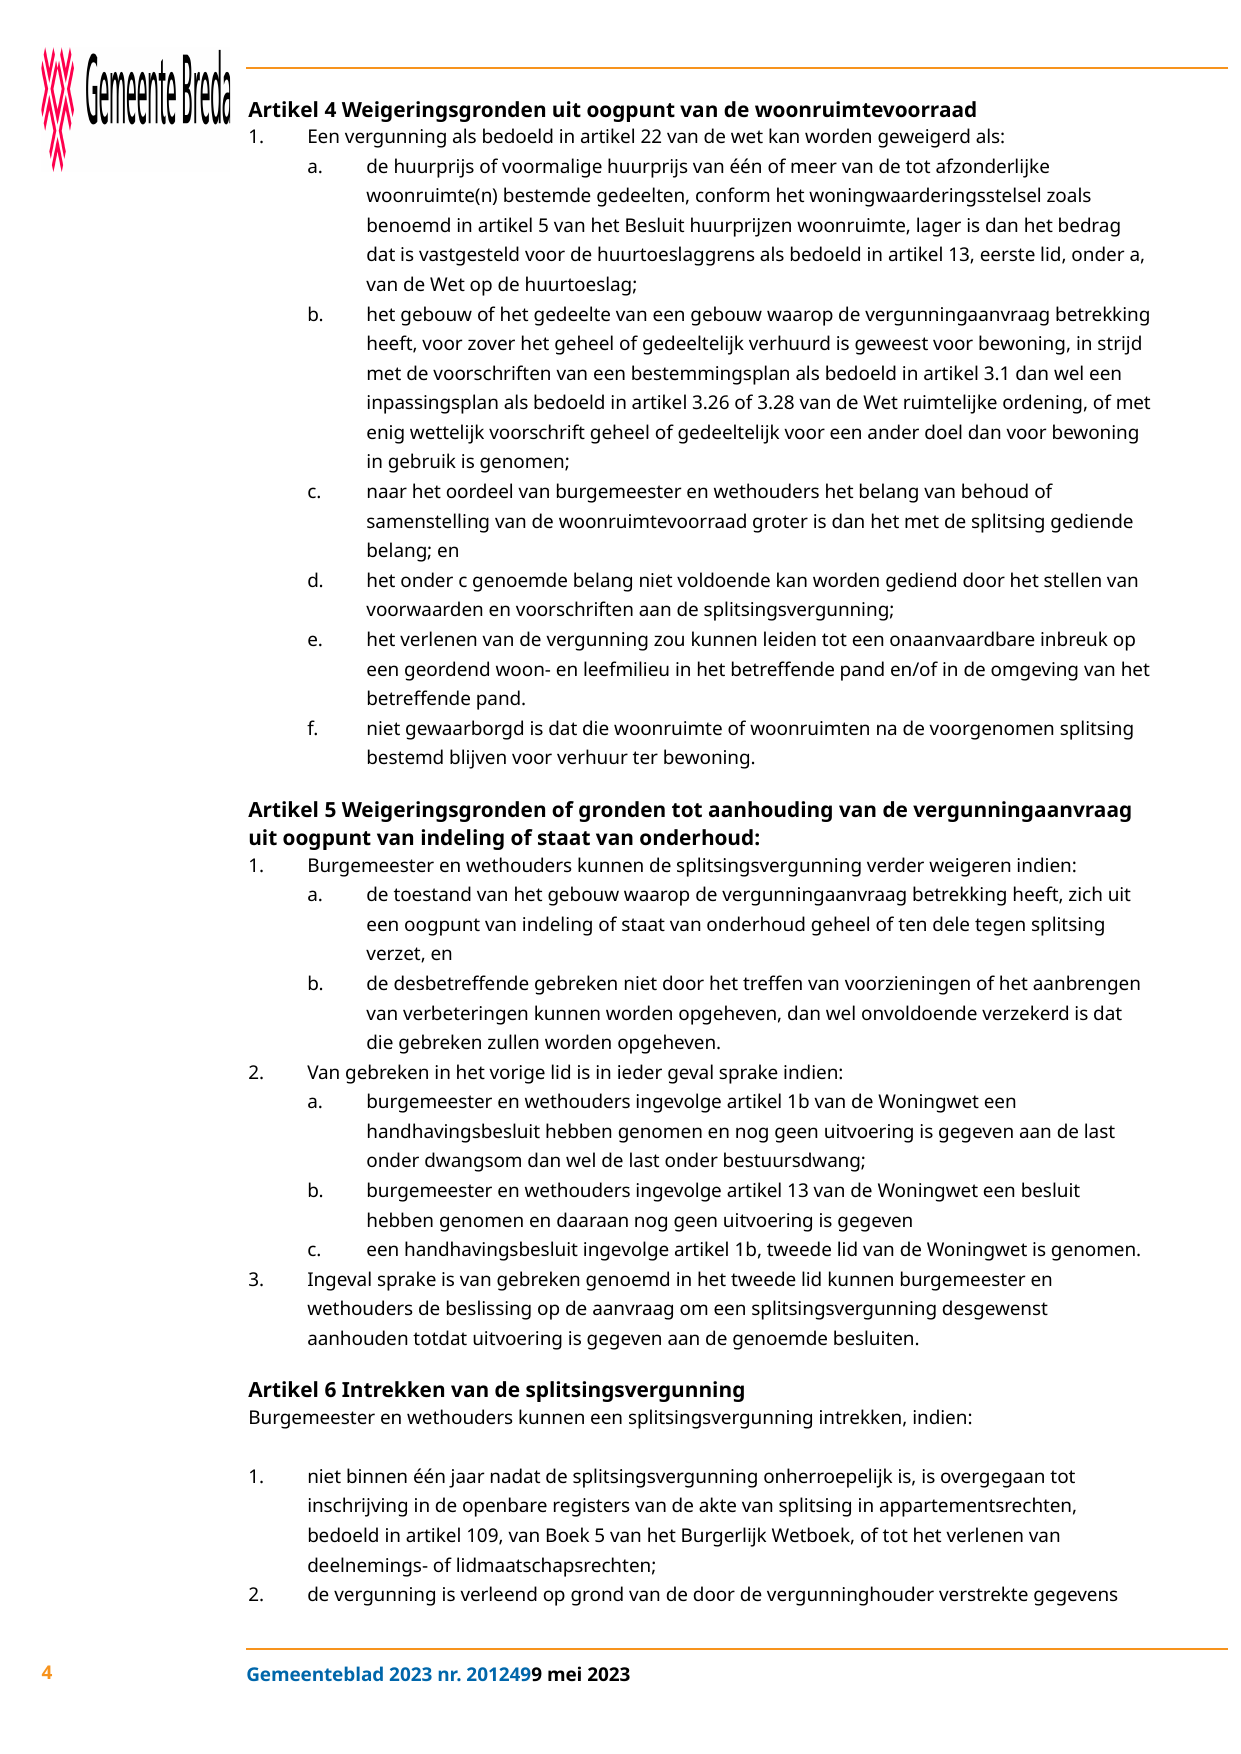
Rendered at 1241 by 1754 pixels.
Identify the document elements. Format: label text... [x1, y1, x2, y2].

text Burgemeester en wethouders kunnen een splitsingsvergunning intrekken, indien: [248, 1404, 1152, 1430]
list Burgemeester en wethouders kunnen de splitsingsvergunning verder weigeren indien: [248, 852, 1152, 877]
list het onder c genoemde belang niet voldoende kan worden gediend door het stellen van voorwaarden en voorschriften aan de splitsingsvergunning; [307, 567, 1152, 622]
list niet binnen één jaar nadat de splitsingsvergunning onherroepelijk is, is overgegaan tot inschrijving in de openbare registers van de akte van splitsing in appartementsrechten, bedoeld in artikel 109, van Boek 5 van het Burgerlijk Wetboek, of tot het verlenen van deelnemings- of lidmaatschapsrechten; [248, 1463, 1152, 1578]
text Artikel 4 Weigeringsgronden uit oogpunt van de woonruimtevoorraad [248, 95, 1152, 123]
list Een vergunning als bedoeld in artikel 22 van de wet kan worden geweigerd als: [248, 123, 1152, 149]
list de huurprijs of voormalige huurprijs van één of meer van de tot afzonderlijke woonruimte(n) bestemde gedeelten, conform het woningwaarderingsstelsel zoals benoemd in artikel 5 van het Besluit huurprijzen woonruimte, lager is dan het bedrag dat is vastgesteld voor de huurtoeslaggrens als bedoeld in artikel 13, eerste lid, onder a, van de Wet op de huurtoeslag; [307, 153, 1152, 297]
text Artikel 5 Weigeringsgronden of gronden tot aanhouding van de vergunningaanvraag uit oogpunt van indeling of staat van onderhoud: [248, 795, 1152, 852]
list de desbetreffende gebreken niet door het treffen van voorzieningen of het aanbrengen van verbeteringen kunnen worden opgeheven, dan wel onvoldoende verzekerd is dat die gebreken zullen worden opgeheven. [307, 970, 1152, 1055]
list de vergunning is verleend op grond van de door de vergunninghouder verstrekte gegevens [248, 1581, 1152, 1607]
text Artikel 6 Intrekken van de splitsingsvergunning [248, 1376, 1152, 1404]
list een handhavingsbesluit ingevolge artikel 1b, tweede lid van de Woningwet is genomen. [307, 1236, 1152, 1262]
list de toestand van het gebouw waarop de vergunningaanvraag betrekking heeft, zich uit een oogpunt van indeling of staat van onderhoud geheel of ten dele tegen splitsing verzet, en [307, 881, 1152, 966]
list Van gebreken in het vorige lid is in ieder geval sprake indien: [248, 1059, 1152, 1084]
list burgemeester en wethouders ingevolge artikel 13 van de Woningwet een besluit hebben genomen en daaraan nog geen uitvoering is gegeven [307, 1177, 1152, 1232]
picture [41, 47, 231, 172]
list niet gewaarborgd is dat die woonruimte of woonruimten na de voorgenomen splitsing bestemd blijven voor verhuur ter bewoning. [307, 715, 1152, 770]
list het gebouw of het gedeelte van een gebouw waarop de vergunningaanvraag betrekking heeft, voor zover het geheel of gedeeltelijk verhuurd is geweest voor bewoning, in strijd met de voorschriften van een bestemmingsplan als bedoeld in artikel 3.1 dan wel een inpassingsplan als bedoeld in artikel 3.26 of 3.28 van de Wet ruimtelijke ordening, of met enig wettelijk voorschrift geheel of gedeeltelijk voor een ander doel dan voor bewoning in gebruik is genomen; [307, 301, 1152, 474]
list Ingeval sprake is van gebreken genoemd in het tweede lid kunnen burgemeester en wethouders de beslissing op de aanvraag om een splitsingsvergunning desgewenst aanhouden totdat uitvoering is gegeven aan de genoemde besluiten. [248, 1266, 1152, 1351]
list naar het oordeel van burgemeester en wethouders het belang van behoud of samenstelling van de woonruimtevoorraad groter is dan het met de splitsing gediende belang; en [307, 478, 1152, 563]
list het verlenen van de vergunning zou kunnen leiden tot een onaanvaardbare inbreuk op een geordend woon- en leefmilieu in het betreffende pand en/of in de omgeving van het betreffende pand. [307, 626, 1152, 711]
list burgemeester en wethouders ingevolge artikel 1b van de Woningwet een handhavingsbesluit hebben genomen en nog geen uitvoering is gegeven aan de last onder dwangsom dan wel de last onder bestuursdwang; [307, 1088, 1152, 1173]
